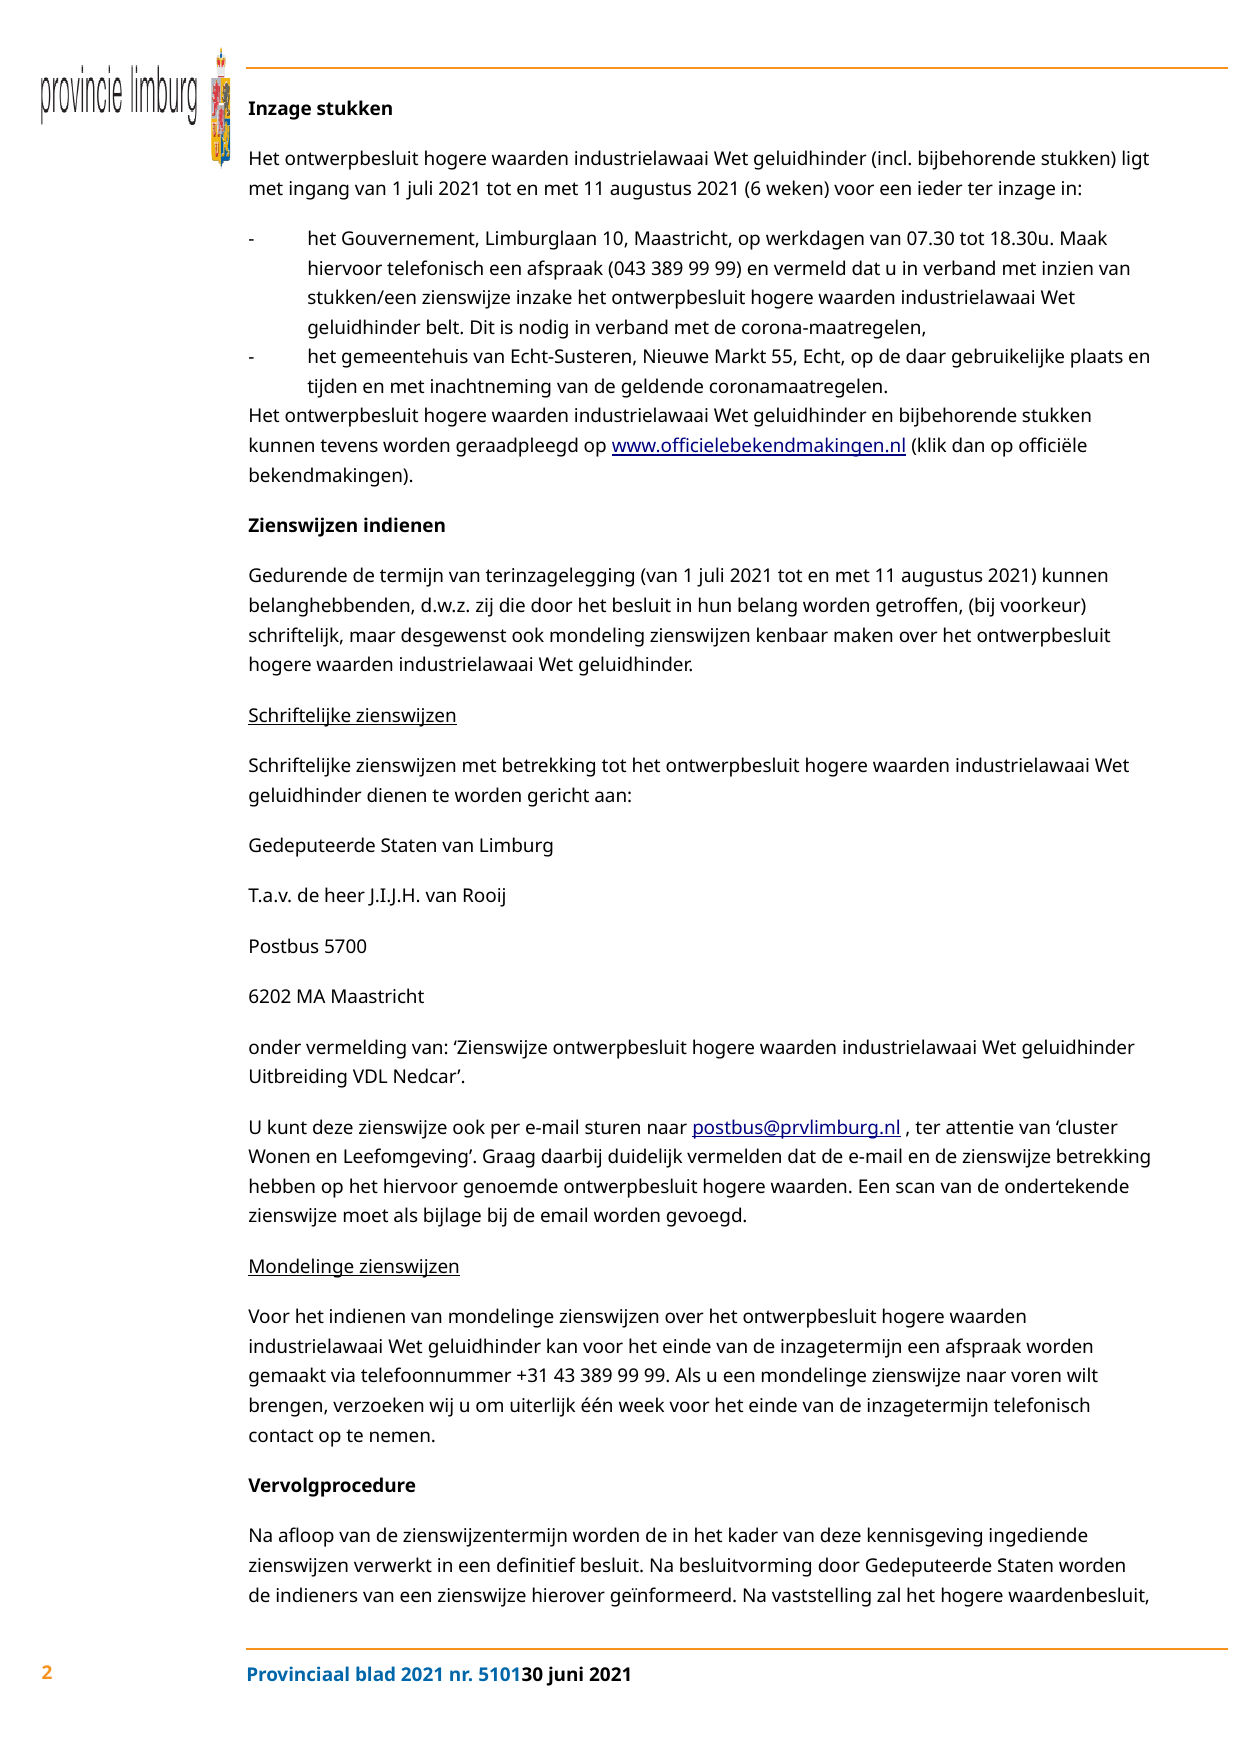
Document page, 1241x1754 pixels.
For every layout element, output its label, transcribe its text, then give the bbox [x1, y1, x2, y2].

text Schriftelijke zienswijzen met betrekking tot het ontwerpbesluit hogere waarden industrielawaai Wet geluidhinder dienen te worden gericht aan: [248, 752, 1152, 808]
text Schriftelijke zienswijzen [248, 702, 1152, 728]
text Zienswijzen indienen [248, 512, 1152, 538]
text 6202 MA Maastricht [248, 983, 1152, 1009]
list het gemeentehuis van Echt-Susteren, Nieuwe Markt 55, Echt, op de daar gebruikelijke plaats en tijden en met inachtneming van de geldende coronamaatregelen. [248, 343, 1152, 399]
picture [41, 47, 231, 172]
text Na afloop van de zienswijzentermijn worden de in het kader van deze kennisgeving ingediende zienswijzen verwerkt in een definitief besluit. Na besluitvorming door Gedeputeerde Staten worden de indieners van een zienswijze hierover geïnformeerd. Na vaststelling zal het hogere waardenbesluit, [248, 1523, 1152, 1608]
text Inzage stukken [248, 95, 1152, 121]
text onder vermelding van: ‘Zienswijze ontwerpbesluit hogere waarden industrielawaai Wet geluidhinder Uitbreiding VDL Nedcar’. [248, 1034, 1152, 1089]
text Het ontwerpbesluit hogere waarden industrielawaai Wet geluidhinder (incl. bijbehorende stukken) ligt met ingang van 1 juli 2021 tot en met 11 augustus 2021 (6 weken) voor een ieder ter inzage in: [248, 145, 1152, 201]
text T.a.v. de heer J.I.J.H. van Rooij [248, 883, 1152, 908]
text U kunt deze zienswijze ook per e-mail sturen naar postbus@prvlimburg.nl , ter attentie van ‘cluster Wonen en Leefomgeving’. Graag daarbij duidelijk vermelden dat de e-mail en de zienswijze betrekking hebben op het hiervoor genoemde ontwerpbesluit hogere waarden. Een scan van de ondertekende zienswijze moet als bijlage bij de email worden gevoegd. [248, 1114, 1152, 1228]
text Vervolgprocedure [248, 1472, 1152, 1498]
text Voor het indienen van mondelinge zienswijzen over het ontwerpbesluit hogere waarden industrielawaai Wet geluidhinder kan voor het einde van de inzagetermijn een afspraak worden gemaakt via telefoonnummer +31 43 389 99 99. Als u een mondelinge zienswijze naar voren wilt brengen, verzoeken wij u om uiterlijk één week voor het einde van de inzagetermijn telefonisch contact op te nemen. [248, 1303, 1152, 1448]
text Gedurende de termijn van terinzagelegging (van 1 juli 2021 tot en met 11 augustus 2021) kunnen belanghebbenden, d.w.z. zij die door het besluit in hun belang worden getroffen, (bij voorkeur) schriftelijk, maar desgewenst ook mondeling zienswijzen kenbaar maken over het ontwerpbesluit hogere waarden industrielawaai Wet geluidhinder. [248, 563, 1152, 677]
text Gedeputeerde Staten van Limburg [248, 832, 1152, 858]
text Postbus 5700 [248, 933, 1152, 959]
text Mondelinge zienswijzen [248, 1253, 1152, 1279]
list het Gouvernement, Limburglaan 10, Maastricht, op werkdagen van 07.30 tot 18.30u. Maak hiervoor telefonisch een afspraak (043 389 99 99) en vermeld dat u in verband met inzien van stukken/een zienswijze inzake het ontwerpbesluit hogere waarden industrielawaai Wet geluidhinder belt. Dit is nodig in verband met de corona-maatregelen, [248, 225, 1152, 340]
text Het ontwerpbesluit hogere waarden industrielawaai Wet geluidhinder en bijbehorende stukken kunnen tevens worden geraadpleegd op www.officielebekendmakingen.nl (klik dan op officiële bekendmakingen). [248, 403, 1152, 488]
